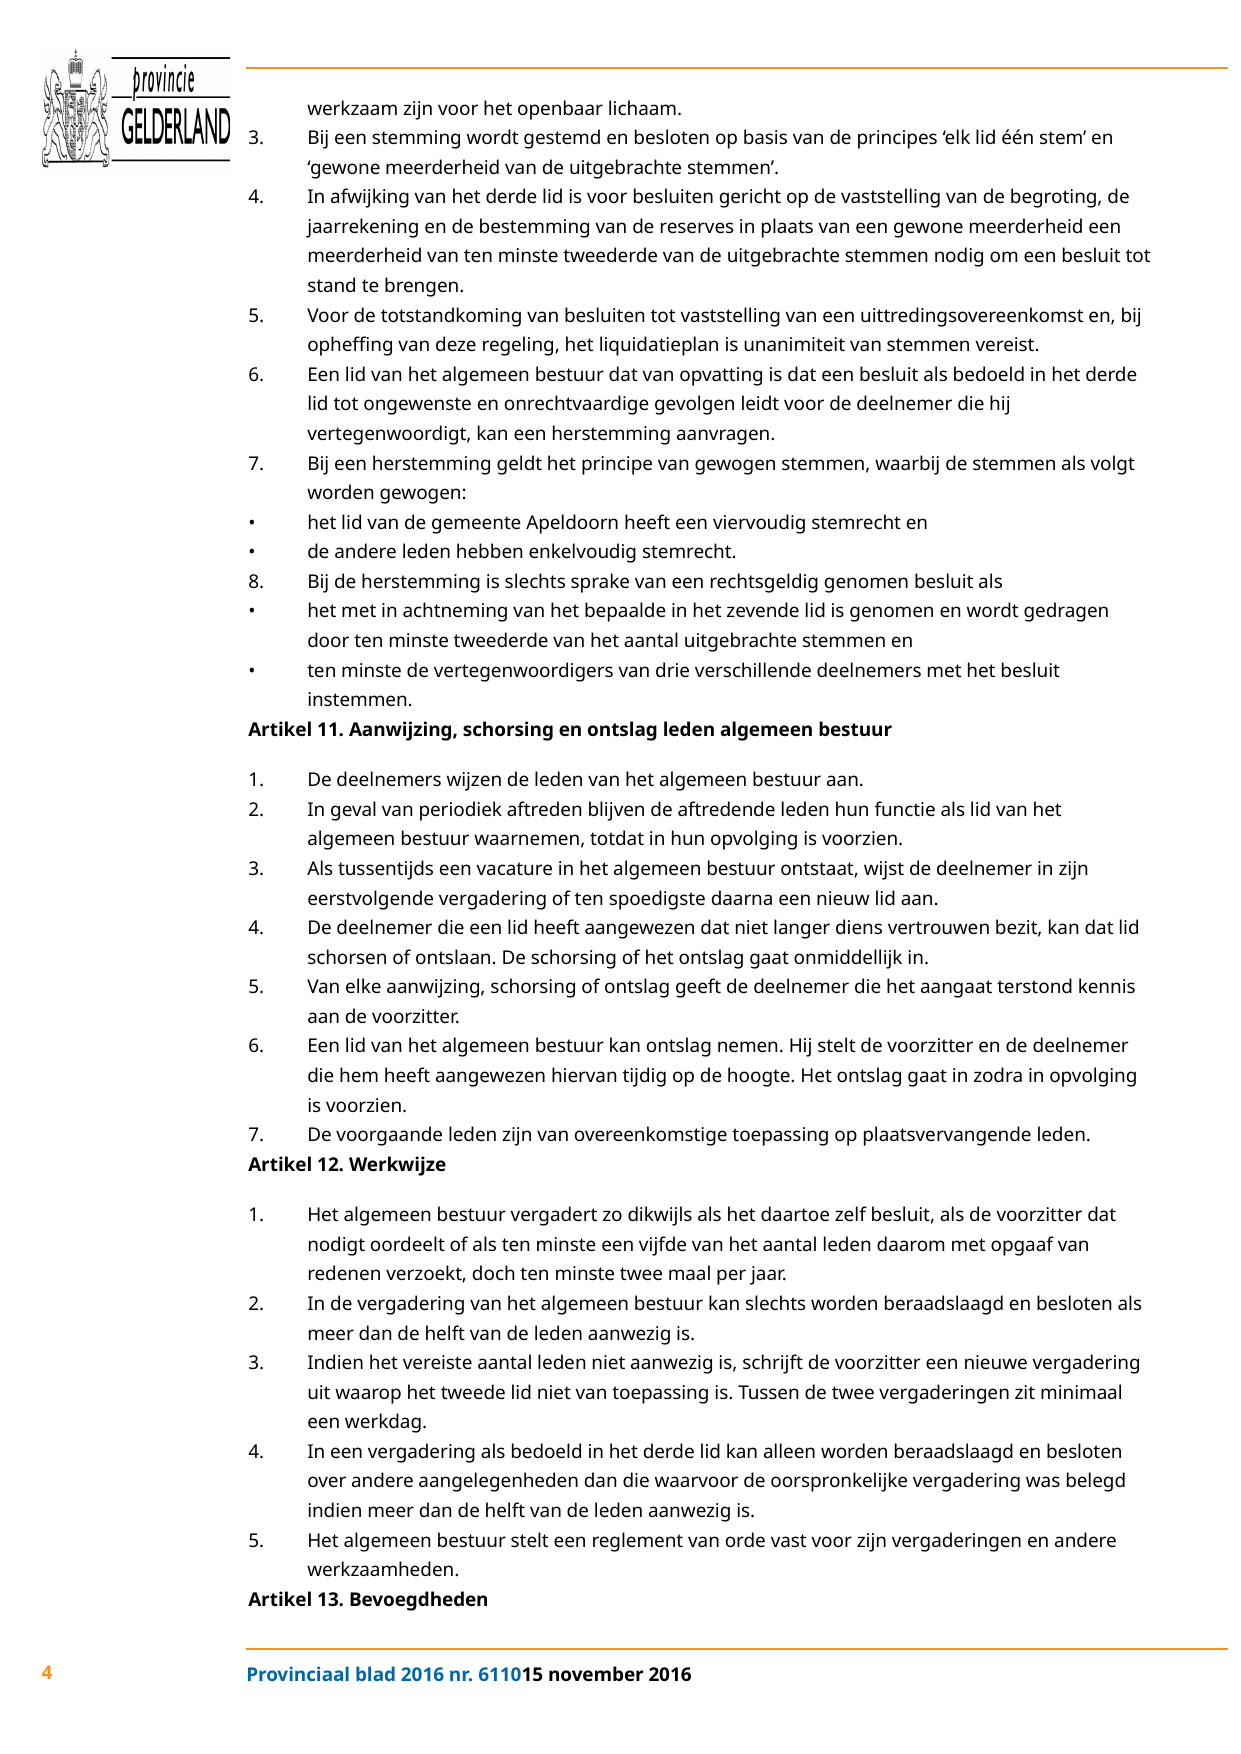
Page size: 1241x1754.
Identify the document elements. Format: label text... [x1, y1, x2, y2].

list De voorgaande leden zijn van overeenkomstige toepassing op plaatsvervangende leden. [248, 1121, 1152, 1147]
text Artikel 12. Werkwijze [248, 1151, 1152, 1177]
list In een vergadering als bedoeld in het derde lid kan alleen worden beraadslaagd en besloten over andere aangelegenheden dan die waarvoor de oorspronkelijke vergadering was belegd indien meer dan de helft van de leden aanwezig is. [248, 1438, 1152, 1523]
list Bij een stemming wordt gestemd en besloten op basis van de principes ‘elk lid één stem’ en ‘gewone meerderheid van de uitgebrachte stemmen’. [248, 124, 1152, 180]
list Bij de herstemming is slechts sprake van een rechtsgeldig genomen besluit als [248, 568, 1152, 594]
picture [41, 47, 231, 172]
list Een lid van het algemeen bestuur dat van opvatting is dat een besluit als bedoeld in het derde lid tot ongewenste en onrechtvaardige gevolgen leidt voor de deelnemer die hij vertegenwoordigt, kan een herstemming aanvragen. [248, 361, 1152, 446]
list De deelnemers wijzen de leden van het algemeen bestuur aan. [248, 766, 1152, 792]
list Als tussentijds een vacature in het algemeen bestuur ontstaat, wijst de deelnemer in zijn eerstvolgende vergadering of ten spoedigste daarna een nieuw lid aan. [248, 855, 1152, 911]
list het lid van de gemeente Apeldoorn heeft een viervoudig stemrecht en [248, 509, 1152, 535]
list de andere leden hebben enkelvoudig stemrecht. [248, 538, 1152, 564]
list Bij een herstemming geldt het principe van gewogen stemmen, waarbij de stemmen als volgt worden gewogen: [248, 450, 1152, 505]
list De deelnemer die een lid heeft aangewezen dat niet langer diens vertrouwen bezit, kan dat lid schorsen of ontslaan. De schorsing of het ontslag gaat onmiddellijk in. [248, 914, 1152, 970]
list Het algemeen bestuur stelt een reglement van orde vast voor zijn vergaderingen en andere werkzaamheden. [248, 1527, 1152, 1582]
list In de vergadering van het algemeen bestuur kan slechts worden beraadslaagd en besloten als meer dan de helft van de leden aanwezig is. [248, 1290, 1152, 1346]
list In afwijking van het derde lid is voor besluiten gericht op de vaststelling van de begroting, de jaarrekening en de bestemming van de reserves in plaats van een gewone meerderheid een meerderheid van ten minste tweederde van de uitgebrachte stemmen nodig om een besluit tot stand te brengen. [248, 183, 1152, 298]
list ten minste de vertegenwoordigers van drie verschillende deelnemers met het besluit instemmen. [248, 657, 1152, 712]
list Van elke aanwijzing, schorsing of ontslag geeft de deelnemer die het aangaat terstond kennis aan de voorzitter. [248, 973, 1152, 1029]
list Het algemeen bestuur vergadert zo dikwijls als het daartoe zelf besluit, als de voorzitter dat nodigt oordeelt of als ten minste een vijfde van het aantal leden daarom met opgaaf van redenen verzoekt, doch ten minste twee maal per jaar. [248, 1201, 1152, 1286]
list Indien het vereiste aantal leden niet aanwezig is, schrijft de voorzitter een nieuwe vergadering uit waarop het tweede lid niet van toepassing is. Tussen de twee vergaderingen zit minimaal een werkdag. [248, 1349, 1152, 1434]
list Voor de totstandkoming van besluiten tot vaststelling van een uittredingsovereenkomst en, bij opheffing van deze regeling, het liquidatieplan is unanimiteit van stemmen vereist. [248, 302, 1152, 357]
list Een lid van het algemeen bestuur kan ontslag nemen. Hij stelt de voorzitter en de deelnemer die hem heeft aangewezen hiervan tijdig op de hoogte. Het ontslag gaat in zodra in opvolging is voorzien. [248, 1033, 1152, 1118]
list het met in achtneming van het bepaalde in het zevende lid is genomen en wordt gedragen door ten minste tweederde van het aantal uitgebrachte stemmen en [248, 598, 1152, 653]
list werkzaam zijn voor het openbaar lichaam. [248, 95, 1152, 121]
text Artikel 11. Aanwijzing, schorsing en ontslag leden algemeen bestuur [248, 716, 1152, 742]
text Artikel 13. Bevoegdheden [248, 1586, 1152, 1612]
list In geval van periodiek aftreden blijven de aftredende leden hun functie als lid van het algemeen bestuur waarnemen, totdat in hun opvolging is voorzien. [248, 796, 1152, 851]
